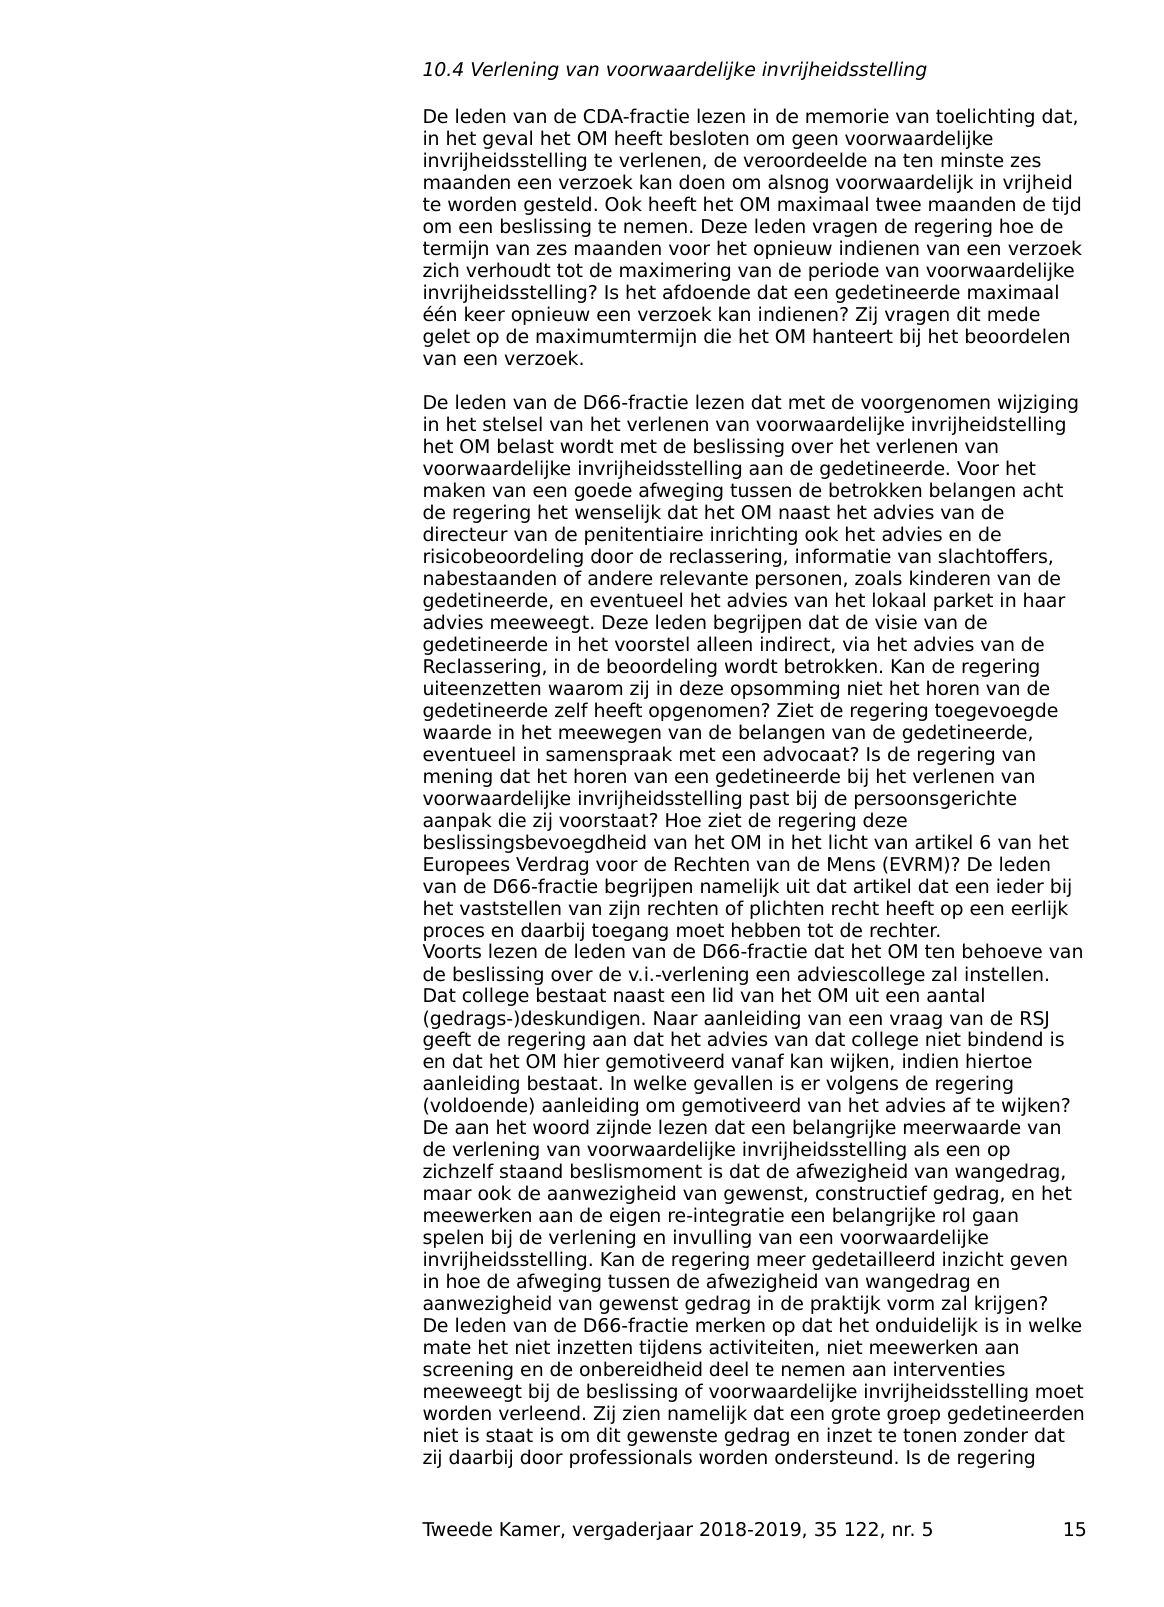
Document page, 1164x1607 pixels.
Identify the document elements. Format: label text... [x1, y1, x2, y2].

text De leden van de D66-fractie lezen dat met de voorgenomen wijziging in het stelsel van het verlenen van voorwaardelijke invrijheidstelling het OM belast wordt met de beslissing over het verlenen van voorwaardelijke invrijheidsstelling aan de gedetineerde. Voor het maken van een goede afweging tussen de betrokken belangen acht de regering het wenselijk dat het OM naast het advies van de directeur van de penitentiaire inrichting ook het advies en de risicobeoordeling door de reclassering, informatie van slachtoffers, nabestaanden of andere relevante personen, zoals kinderen van de gedetineerde, en eventueel het advies van het lokaal parket in haar advies meeweegt. Deze leden begrijpen dat de visie van de gedetineerde in het voorstel alleen indirect, via het advies van de Reclassering, in de beoordeling wordt betrokken. Kan de regering uiteenzetten waarom zij in deze opsomming niet het horen van de gedetineerde zelf heeft opgenomen? Ziet de regering toegevoegde waarde in het meewegen van de belangen van de gedetineerde, eventueel in samenspraak met een advocaat? Is de regering van mening dat het horen van een gedetineerde bij het verlenen van voorwaardelijke invrijheidsstelling past bij de persoonsgerichte aanpak die zij voorstaat? Hoe ziet de regering deze beslissingsbevoegdheid van het OM in het licht van artikel 6 van het Europees Verdrag voor de Rechten van de Mens (EVRM)? De leden van de D66-fractie begrijpen namelijk uit dat artikel dat een ieder bij het vaststellen van zijn rechten of plichten recht heeft op een eerlijk proces en daarbij toegang moet hebben tot de rechter. [422, 392, 1087, 941]
text De aan het woord zijnde lezen dat een belangrijke meerwaarde van de verlening van voorwaardelijke invrijheidsstelling als een op zichzelf staand beslismoment is dat de afwezigheid van wangedrag, maar ook de aanwezigheid van gewenst, constructief gedrag, en het meewerken aan de eigen re-integratie een belangrijke rol gaan spelen bij de verlening en invulling van een voorwaardelijke invrijheidsstelling. Kan de regering meer gedetailleerd inzicht geven in hoe de afweging tussen de afwezigheid van wangedrag en aanwezigheid van gewenst gedrag in de praktijk vorm zal krijgen? [422, 1117, 1087, 1315]
subtitle 10.4 Verlening van voorwaardelijke invrijheidsstelling [422, 59, 1087, 81]
text De leden van de D66-fractie merken op dat het onduidelijk is in welke mate het niet inzetten tijdens activiteiten, niet meewerken aan screening en de onbereidheid deel te nemen aan interventies meeweegt bij de beslissing of voorwaardelijke invrijheidsstelling moet worden verleend. Zij zien namelijk dat een grote groep gedetineerden niet is staat is om dit gewenste gedrag en inzet te tonen zonder dat zij daarbij door professionals worden ondersteund. Is de regering [422, 1315, 1087, 1469]
text De leden van de CDA-fractie lezen in de memorie van toelichting dat, in het geval het OM heeft besloten om geen voorwaardelijke invrijheidsstelling te verlenen, de veroordeelde na ten minste zes maanden een verzoek kan doen om alsnog voorwaardelijk in vrijheid te worden gesteld. Ook heeft het OM maximaal twee maanden de tijd om een beslissing te nemen. Deze leden vragen de regering hoe de termijn van zes maanden voor het opnieuw indienen van een verzoek zich verhoudt tot de maximering van de periode van voorwaardelijke invrijheidsstelling? Is het afdoende dat een gedetineerde maximaal één keer opnieuw een verzoek kan indienen? Zij vragen dit mede gelet op de maximumtermijn die het OM hanteert bij het beoordelen van een verzoek. [422, 106, 1087, 370]
text Voorts lezen de leden van de D66-fractie dat het OM ten behoeve van de beslissing over de v.i.-verlening een adviescollege zal instellen. Dat college bestaat naast een lid van het OM uit een aantal (gedrags-)deskundigen. Naar aanleiding van een vraag van de RSJ geeft de regering aan dat het advies van dat college niet bindend is en dat het OM hier gemotiveerd vanaf kan wijken, indien hiertoe aanleiding bestaat. In welke gevallen is er volgens de regering (voldoende) aanleiding om gemotiveerd van het advies af te wijken? [422, 941, 1087, 1117]
